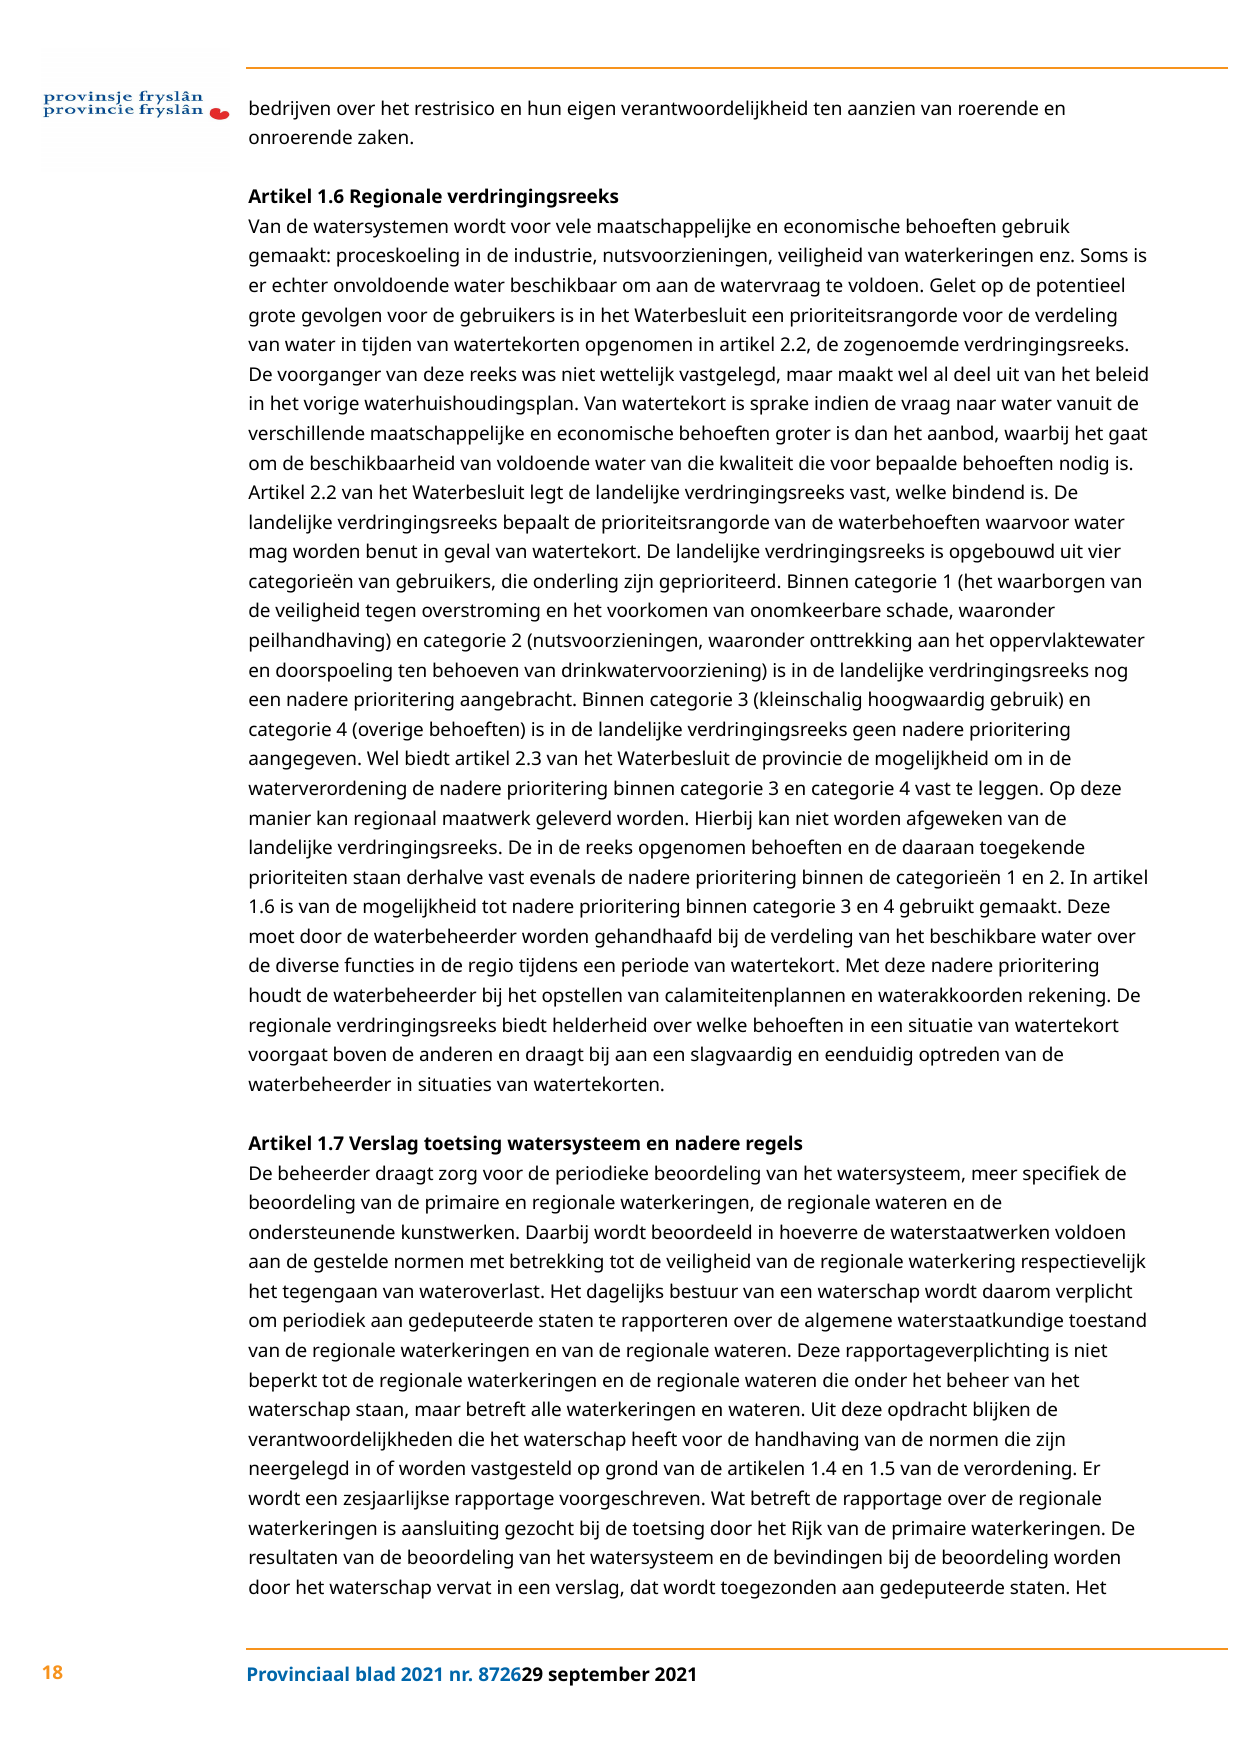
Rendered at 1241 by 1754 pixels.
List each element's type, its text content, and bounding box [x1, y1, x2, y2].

text De beheerder draagt zorg voor de periodieke beoordeling van het watersysteem, meer specifiek de beoordeling van de primaire en regionale waterkeringen, de regionale wateren en de ondersteunende kunstwerken. Daarbij wordt beoordeeld in hoeverre de waterstaatwerken voldoen aan de gestelde normen met betrekking tot de veiligheid van de regionale waterkering respectievelijk het tegengaan van wateroverlast. Het dagelijks bestuur van een waterschap wordt daarom verplicht om periodiek aan gedeputeerde staten te rapporteren over de algemene waterstaatkundige toestand van de regionale waterkeringen en van de regionale wateren. Deze rapportageverplichting is niet beperkt tot de regionale waterkeringen en de regionale wateren die onder het beheer van het waterschap staan, maar betreft alle waterkeringen en wateren. Uit deze opdracht blijken de verantwoordelijkheden die het waterschap heeft voor de handhaving van de normen die zijn neergelegd in of worden vastgesteld op grond van de artikelen 1.4 en 1.5 van de verordening. Er wordt een zesjaarlijkse rapportage voorgeschreven. Wat betreft de rapportage over de regionale waterkeringen is aansluiting gezocht bij de toetsing door het Rijk van de primaire waterkeringen. De resultaten van de beoordeling van het watersysteem en de bevindingen bij de beoordeling worden door het waterschap vervat in een verslag, dat wordt toegezonden aan gedeputeerde staten. Het [248, 1160, 1152, 1600]
text Van de watersystemen wordt voor vele maatschappelijke en economische behoeften gebruik gemaakt: proceskoeling in de industrie, nutsvoorzieningen, veiligheid van waterkeringen enz. Soms is er echter onvoldoende water beschikbaar om aan de watervraag te voldoen. Gelet op de potentieel grote gevolgen voor de gebruikers is in het Waterbesluit een prioriteitsrangorde voor de verdeling van water in tijden van watertekorten opgenomen in artikel 2.2, de zogenoemde verdringingsreeks. De voorganger van deze reeks was niet wettelijk vastgelegd, maar maakt wel al deel uit van het beleid in het vorige waterhuishoudingsplan. Van watertekort is sprake indien de vraag naar water vanuit de verschillende maatschappelijke en economische behoeften groter is dan het aanbod, waarbij het gaat om de beschikbaarheid van voldoende water van die kwaliteit die voor bepaalde behoeften nodig is. Artikel 2.2 van het Waterbesluit legt de landelijke verdringingsreeks vast, welke bindend is. De landelijke verdringingsreeks bepaalt de prioriteitsrangorde van de waterbehoeften waarvoor water mag worden benut in geval van watertekort. De landelijke verdringingsreeks is opgebouwd uit vier categorieën van gebruikers, die onderling zijn geprioriteerd. Binnen categorie 1 (het waarborgen van de veiligheid tegen overstroming en het voorkomen van onomkeerbare schade, waaronder peilhandhaving) en categorie 2 (nutsvoorzieningen, waaronder onttrekking aan het oppervlaktewater en doorspoeling ten behoeven van drinkwatervoorziening) is in de landelijke verdringingsreeks nog een nadere prioritering aangebracht. Binnen categorie 3 (kleinschalig hoogwaardig gebruik) en categorie 4 (overige behoeften) is in de landelijke verdringingsreeks geen nadere prioritering aangegeven. Wel biedt artikel 2.3 van het Waterbesluit de provincie de mogelijkheid om in de waterverordening de nadere prioritering binnen categorie 3 en categorie 4 vast te leggen. Op deze manier kan regionaal maatwerk geleverd worden. Hierbij kan niet worden afgeweken van de landelijke verdringingsreeks. De in de reeks opgenomen behoeften en de daaraan toegekende prioriteiten staan derhalve vast evenals de nadere prioritering binnen de categorieën 1 en 2. In artikel 1.6 is van de mogelijkheid tot nadere prioritering binnen categorie 3 en 4 gebruikt gemaakt. Deze moet door de waterbeheerder worden gehandhaafd bij de verdeling van het beschikbare water over de diverse functies in de regio tijdens een periode van watertekort. Met deze nadere prioritering houdt de waterbeheerder bij het opstellen van calamiteitenplannen en waterakkoorden rekening. De regionale verdringingsreeks biedt helderheid over welke behoeften in een situatie van watertekort voorgaat boven de anderen en draagt bij aan een slagvaardig en eenduidig optreden van de waterbeheerder in situaties van watertekorten. [248, 213, 1152, 1097]
text Artikel 1.6 Regionale verdringingsreeks [248, 183, 1152, 209]
text bedrijven over het restrisico en hun eigen verantwoordelijkheid ten aanzien van roerende en onroerende zaken. [248, 95, 1152, 150]
text Artikel 1.7 Verslag toetsing watersysteem en nadere regels [248, 1130, 1152, 1156]
picture [41, 47, 231, 172]
